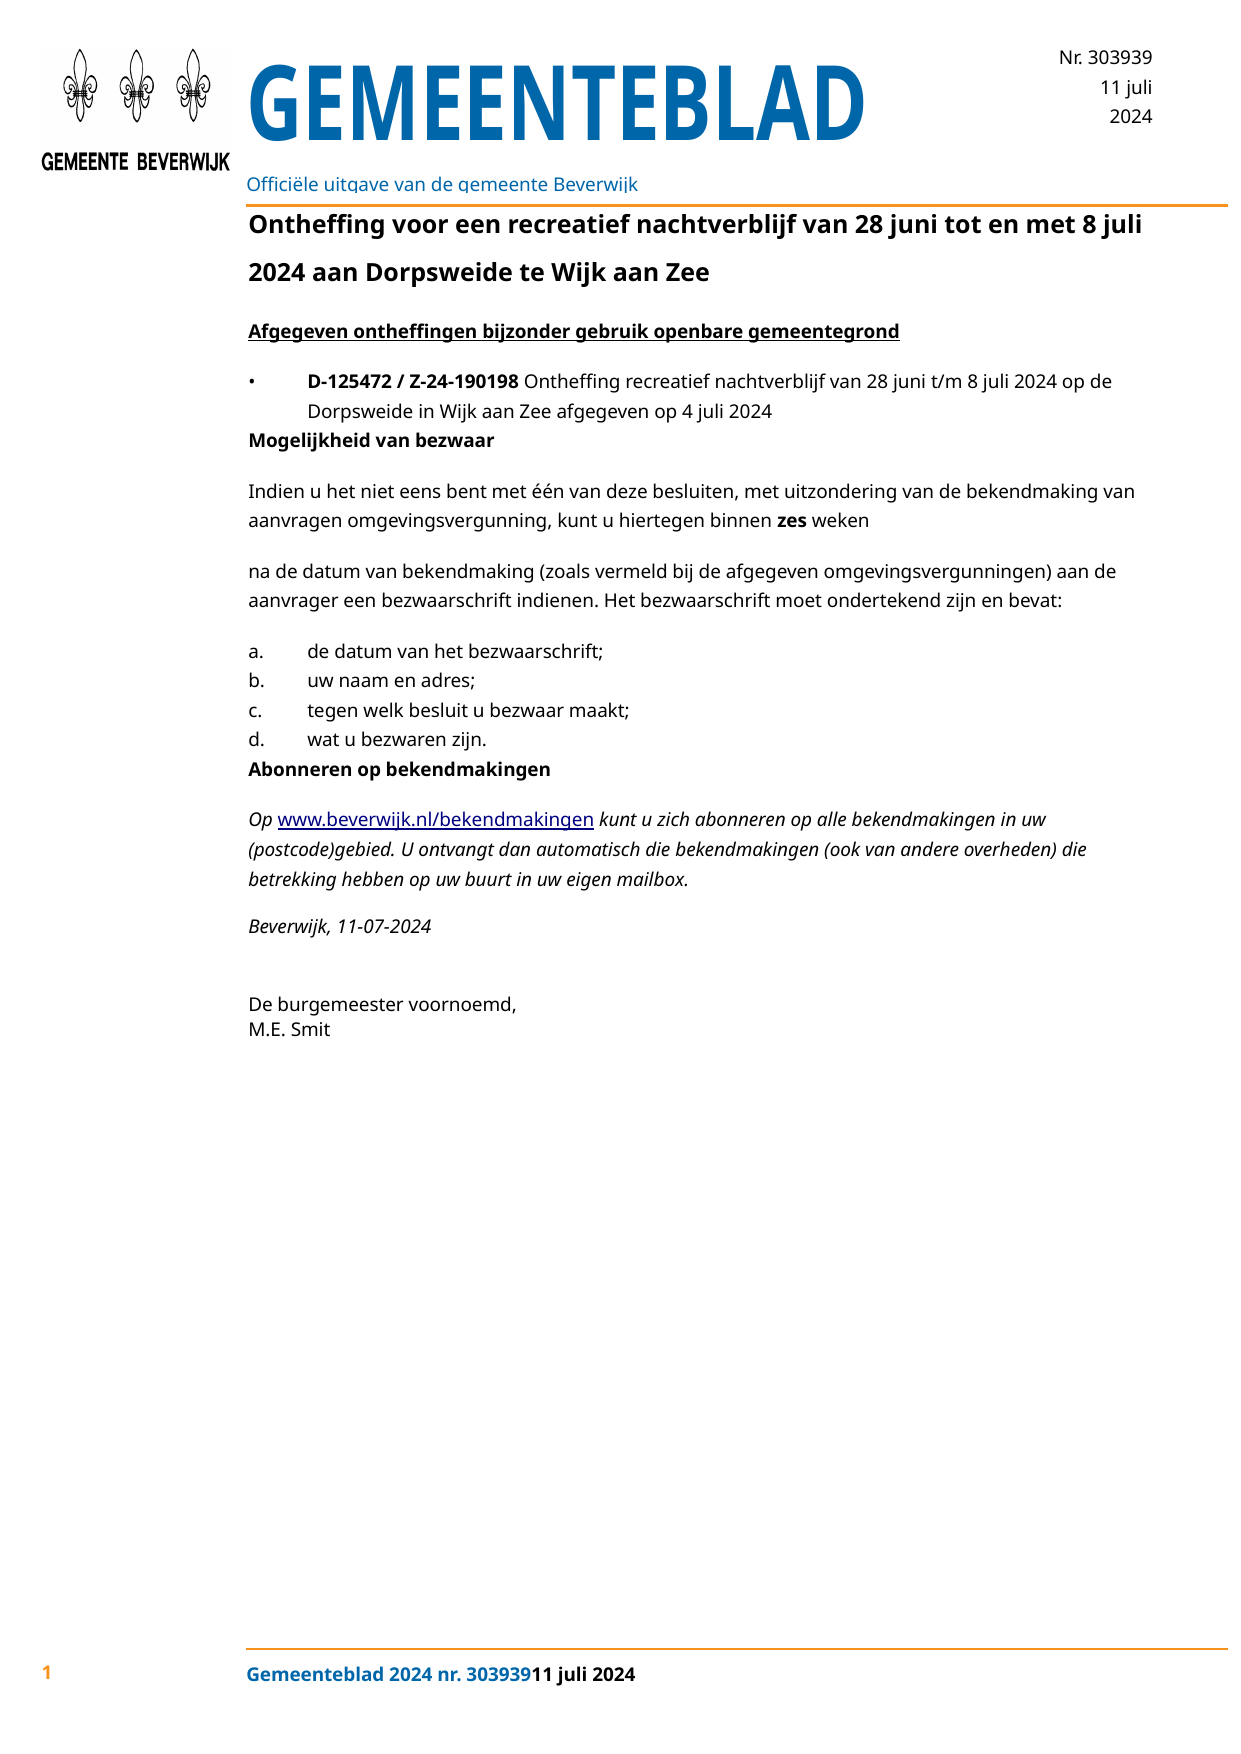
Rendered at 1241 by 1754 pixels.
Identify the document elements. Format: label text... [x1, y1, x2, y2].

text Mogelijkheid van bezwaar [248, 427, 1152, 453]
text na de datum van bekendmaking (zoals vermeld bij de afgegeven omgevingsvergunningen) aan de aanvrager een bezwaarschrift indienen. Het bezwaarschrift moet ondertekend zijn en bevat: [248, 558, 1152, 613]
list wat u bezwaren zijn. [248, 727, 1152, 752]
text De burgemeester voornoemd, [248, 991, 1152, 1017]
text Beverwijk, 11-07-2024 [248, 914, 1152, 939]
list de datum van het bezwaarschrift; [248, 638, 1152, 664]
text Indien u het niet eens bent met één van deze besluiten, met uitzondering van de bekendmaking van aanvragen omgevingsvergunning, kunt u hiertegen binnen zes weken [248, 478, 1152, 533]
list tegen welk besluit u bezwaar maakt; [248, 697, 1152, 723]
text M.E. Smit [248, 1017, 1152, 1042]
text Abonneren op bekendmakingen [248, 756, 1152, 782]
text Ontheffing voor een recreatief nachtverblijf van 28 juni tot en met 8 juli 2024 aan Dorpsweide te Wijk aan Zee [248, 207, 1152, 288]
list D-125472 / Z-24-190198 Ontheffing recreatief nachtverblijf van 28 juni t/m 8 juli 2024 op de Dorpsweide in Wijk aan Zee afgegeven op 4 juli 2024 [248, 368, 1152, 424]
list uw naam en adres; [248, 667, 1152, 693]
text Afgegeven ontheffingen bijzonder gebruik openbare gemeentegrond [248, 318, 1152, 344]
text Op www.beverwijk.nl/bekendmakingen kunt u zich abonneren op alle bekendmakingen in uw (postcode)gebied. U ontvangt dan automatisch die bekendmakingen (ook van andere overheden) die betrekking hebben op uw buurt in uw eigen mailbox. [248, 807, 1152, 892]
picture [41, 47, 231, 172]
